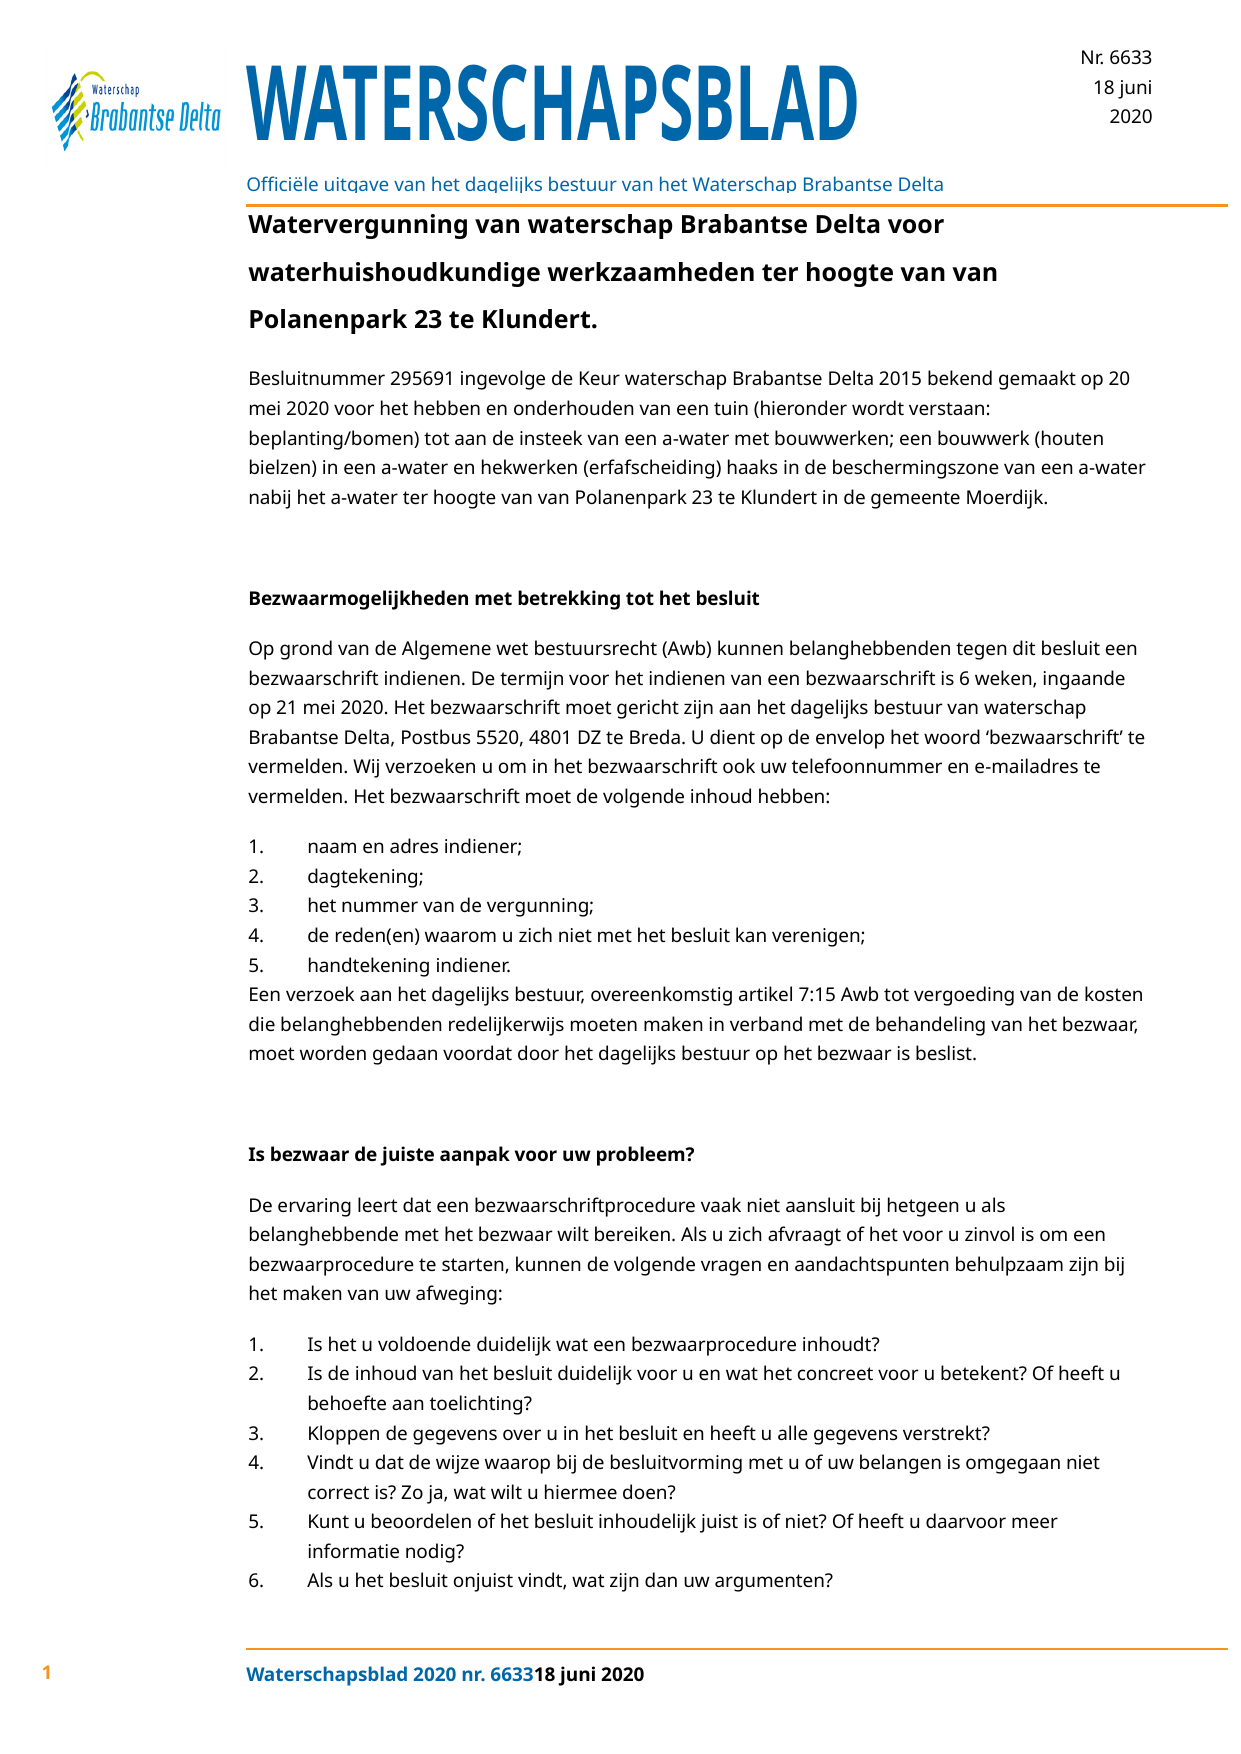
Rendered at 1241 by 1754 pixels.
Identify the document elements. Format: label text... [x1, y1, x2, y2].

text Besluitnummer 295691 ingevolge de Keur waterschap Brabantse Delta 2015 bekend gemaakt op 20 mei 2020 voor het hebben en onderhouden van een tuin (hieronder wordt verstaan: beplanting/bomen) tot aan de insteek van een a-water met bouwwerken; een bouwwerk (houten bielzen) in een a-water en hekwerken (erfafscheiding) haaks in de beschermingszone van een a-water nabij het a-water ter hoogte van van Polanenpark 23 te Klundert in de gemeente Moerdijk. [248, 366, 1152, 509]
list de reden(en) waarom u zich niet met het besluit kan verenigen; [248, 922, 1152, 948]
text De ervaring leert dat een bezwaarschriftprocedure vaak niet aansluit bij hetgeen u als belanghebbende met het bezwaar wilt bereiken. Als u zich afvraagt of het voor u zinvol is om een bezwaarprocedure te starten, kunnen de volgende vragen en aandachtspunten behulpzaam zijn bij het maken van uw afweging: [248, 1192, 1152, 1306]
text Watervergunning van waterschap Brabantse Delta voor waterhuishoudkundige werkzaamheden ter hoogte van van Polanenpark 23 te Klundert. [248, 207, 1152, 336]
list dagtekening; [248, 863, 1152, 889]
list Kunt u beoordelen of het besluit inhoudelijk juist is of niet? Of heeft u daarvoor meer informatie nodig? [248, 1508, 1152, 1564]
list Kloppen de gegevens over u in het besluit en heeft u alle gegevens verstrekt? [248, 1420, 1152, 1445]
list Is de inhoud van het besluit duidelijk voor u en wat het concreet voor u betekent? Of heeft u behoefte aan toelichting? [248, 1361, 1152, 1416]
list Vindt u dat de wijze waarop bij de besluitvorming met u of uw belangen is omgegaan niet correct is? Zo ja, wat wilt u hiermee doen? [248, 1449, 1152, 1504]
text Bezwaarmogelijkheden met betrekking tot het besluit [248, 585, 1152, 610]
picture [41, 47, 231, 172]
list handtekening indiener. [248, 952, 1152, 977]
text Op grond van de Algemene wet bestuursrecht (Awb) kunnen belanghebbenden tegen dit besluit een bezwaarschrift indienen. De termijn voor het indienen van een bezwaarschrift is 6 weken, ingaande op 21 mei 2020. Het bezwaarschrift moet gericht zijn aan het dagelijks bestuur van waterschap Brabantse Delta, Postbus 5520, 4801 DZ te Breda. U dient op de envelop het woord ‘bezwaarschrift’ te vermelden. Wij verzoeken u om in het bezwaarschrift ook uw telefoonnummer en e‑mailadres te vermelden. Het bezwaarschrift moet de volgende inhoud hebben: [248, 635, 1152, 809]
list naam en adres indiener; [248, 833, 1152, 859]
list Als u het besluit onjuist vindt, wat zijn dan uw argumenten? [248, 1568, 1152, 1593]
list Is het u voldoende duidelijk wat een bezwaarprocedure inhoudt? [248, 1331, 1152, 1357]
list het nummer van de vergunning; [248, 893, 1152, 918]
text Een verzoek aan het dagelijks bestuur, overeenkomstig artikel 7:15 Awb tot vergoeding van de kosten die belanghebbenden redelijkerwijs moeten maken in verband met de behandeling van het bezwaar, moet worden gedaan voordat door het dagelijks bestuur op het bezwaar is beslist. [248, 981, 1152, 1066]
text Is bezwaar de juiste aanpak voor uw probleem? [248, 1141, 1152, 1167]
